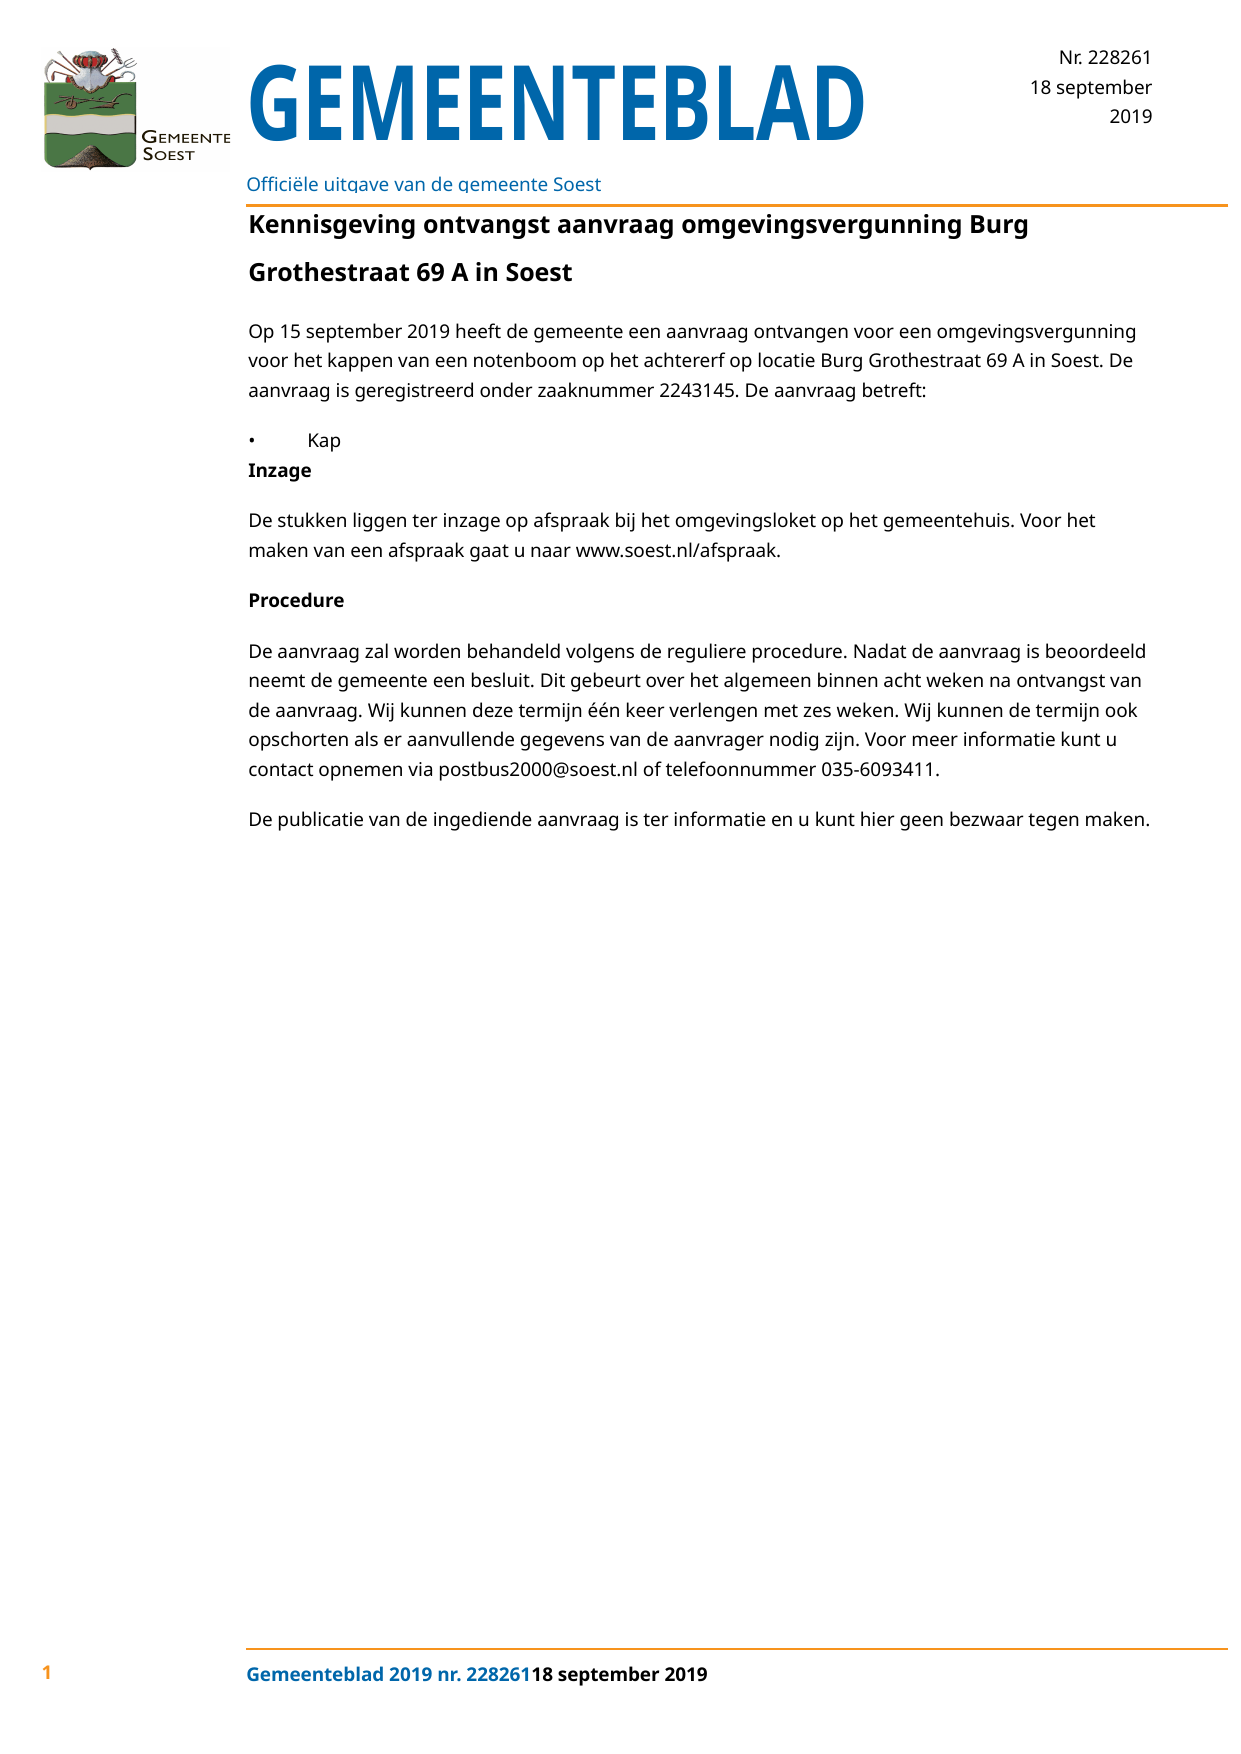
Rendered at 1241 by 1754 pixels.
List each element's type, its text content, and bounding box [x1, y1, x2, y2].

text De stukken liggen ter inzage op afspraak bij het omgevingsloket op het gemeentehuis. Voor het maken van een afspraak gaat u naar www.soest.nl/afspraak. [248, 507, 1152, 563]
text Inzage [248, 457, 1152, 483]
picture [41, 47, 231, 172]
text Kennisgeving ontvangst aanvraag omgevingsvergunning Burg Grothestraat 69 A in Soest [248, 207, 1152, 288]
text Op 15 september 2019 heeft de gemeente een aanvraag ontvangen voor een omgevingsvergunning voor het kappen van een notenboom op het achtererf op locatie Burg Grothestraat 69 A in Soest. De aanvraag is geregistreerd onder zaaknummer 2243145. De aanvraag betreft: [248, 318, 1152, 403]
list Kap [248, 427, 1152, 453]
text Procedure [248, 587, 1152, 613]
text De publicatie van de ingediende aanvraag is ter informatie en u kunt hier geen bezwaar tegen maken. [248, 807, 1152, 832]
text De aanvraag zal worden behandeld volgens de reguliere procedure. Nadat de aanvraag is beoordeeld neemt de gemeente een besluit. Dit gebeurt over het algemeen binnen acht weken na ontvangst van de aanvraag. Wij kunnen deze termijn één keer verlengen met zes weken. Wij kunnen de termijn ook opschorten als er aanvullende gegevens van de aanvrager nodig zijn. Voor meer informatie kunt u contact opnemen via postbus2000@soest.nl of telefoonnummer 035-6093411. [248, 638, 1152, 782]
